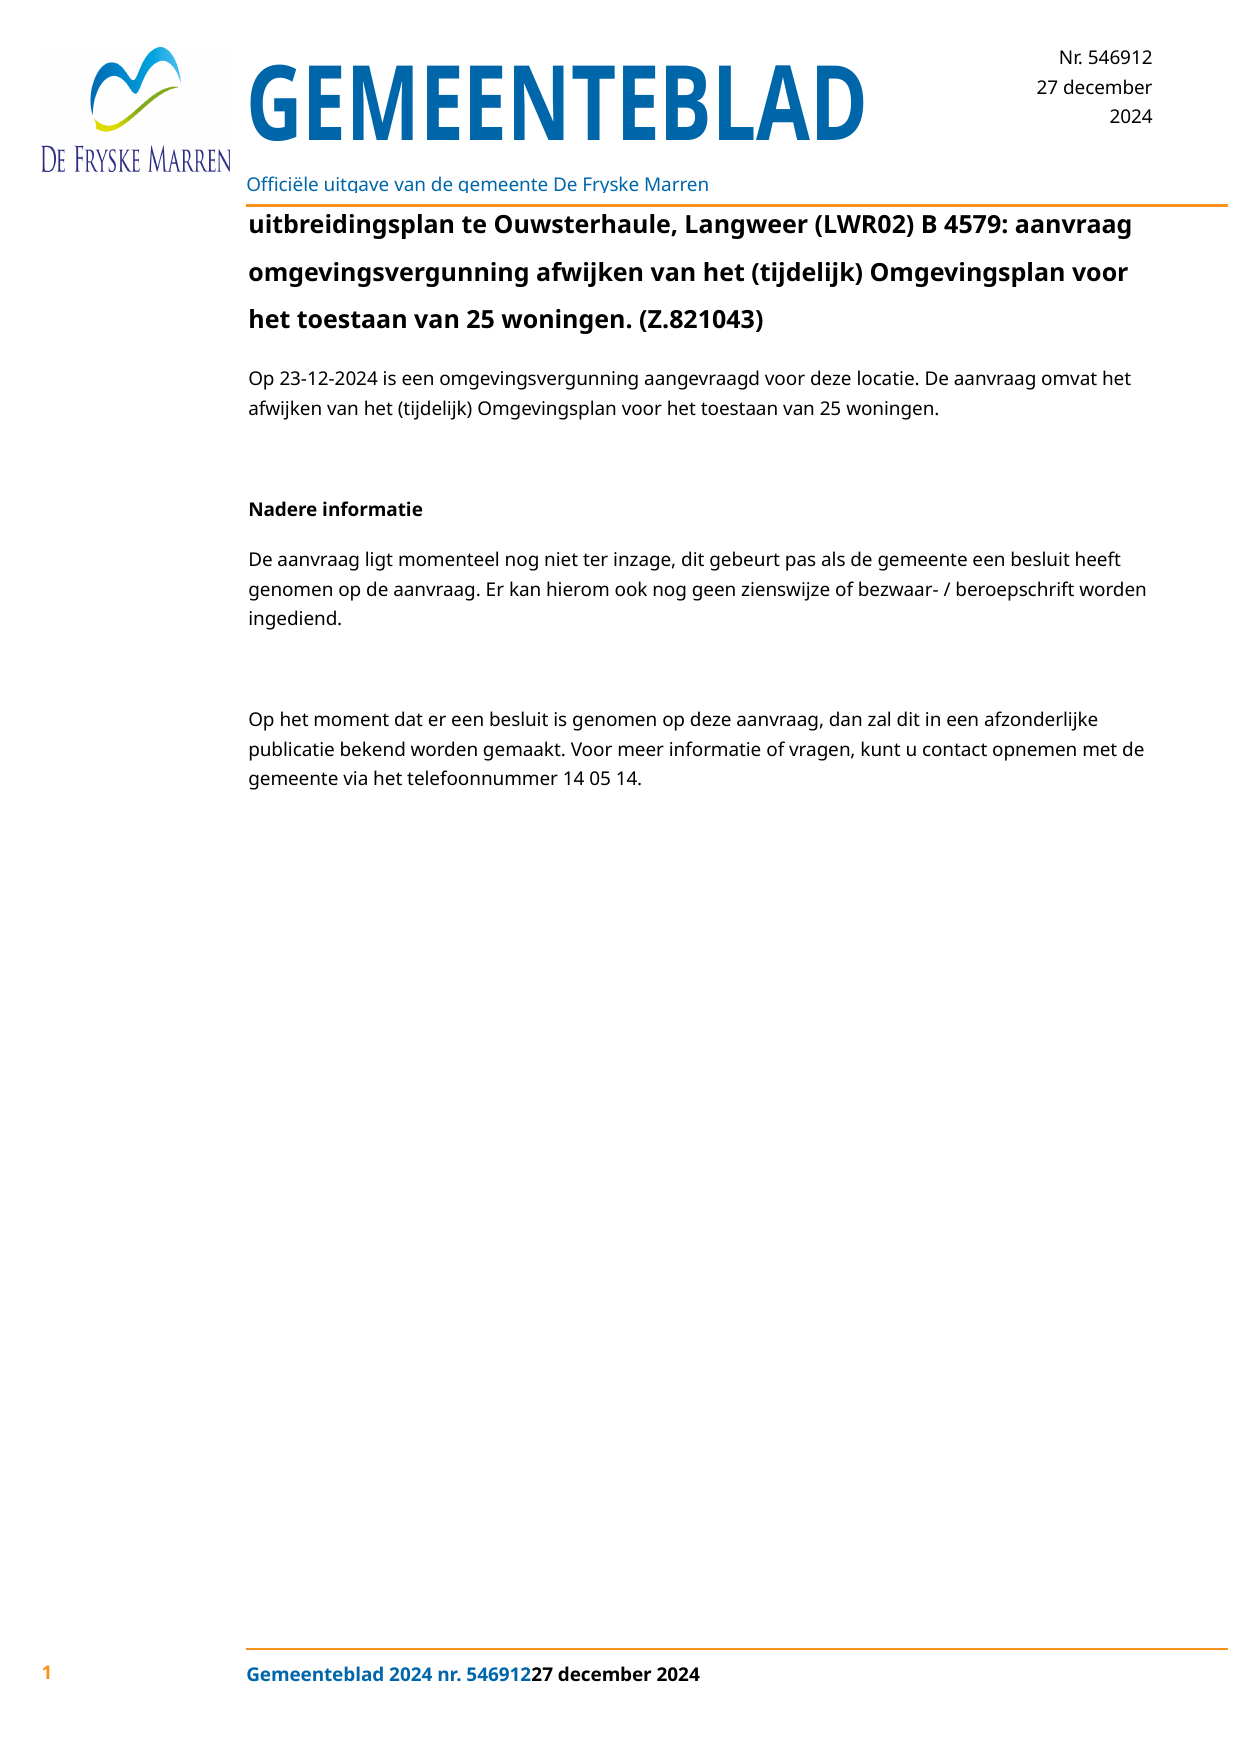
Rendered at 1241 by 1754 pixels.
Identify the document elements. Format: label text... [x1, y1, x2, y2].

picture [41, 47, 231, 172]
text De aanvraag ligt momenteel nog niet ter inzage, dit gebeurt pas als de gemeente een besluit heeft genomen op de aanvraag. Er kan hierom ook nog geen zienswijze of bezwaar- / beroepschrift worden ingediend. [248, 546, 1152, 631]
text uitbreidingsplan te Ouwsterhaule, Langweer (LWR02) B 4579: aanvraag omgevingsvergunning afwijken van het (tijdelijk) Omgevingsplan voor het toestaan van 25 woningen. (Z.821043) [248, 207, 1152, 336]
text Op het moment dat er een besluit is genomen op deze aanvraag, dan zal dit in een afzonderlijke publicatie bekend worden gemaakt. Voor meer informatie of vragen, kunt u contact opnemen met de gemeente via het telefoonnummer 14 05 14. [248, 706, 1152, 791]
text Nadere informatie [248, 496, 1152, 522]
text Op 23-12-2024 is een omgevingsvergunning aangevraagd voor deze locatie. De aanvraag omvat het afwijken van het (tijdelijk) Omgevingsplan voor het toestaan van 25 woningen. [248, 366, 1152, 421]
